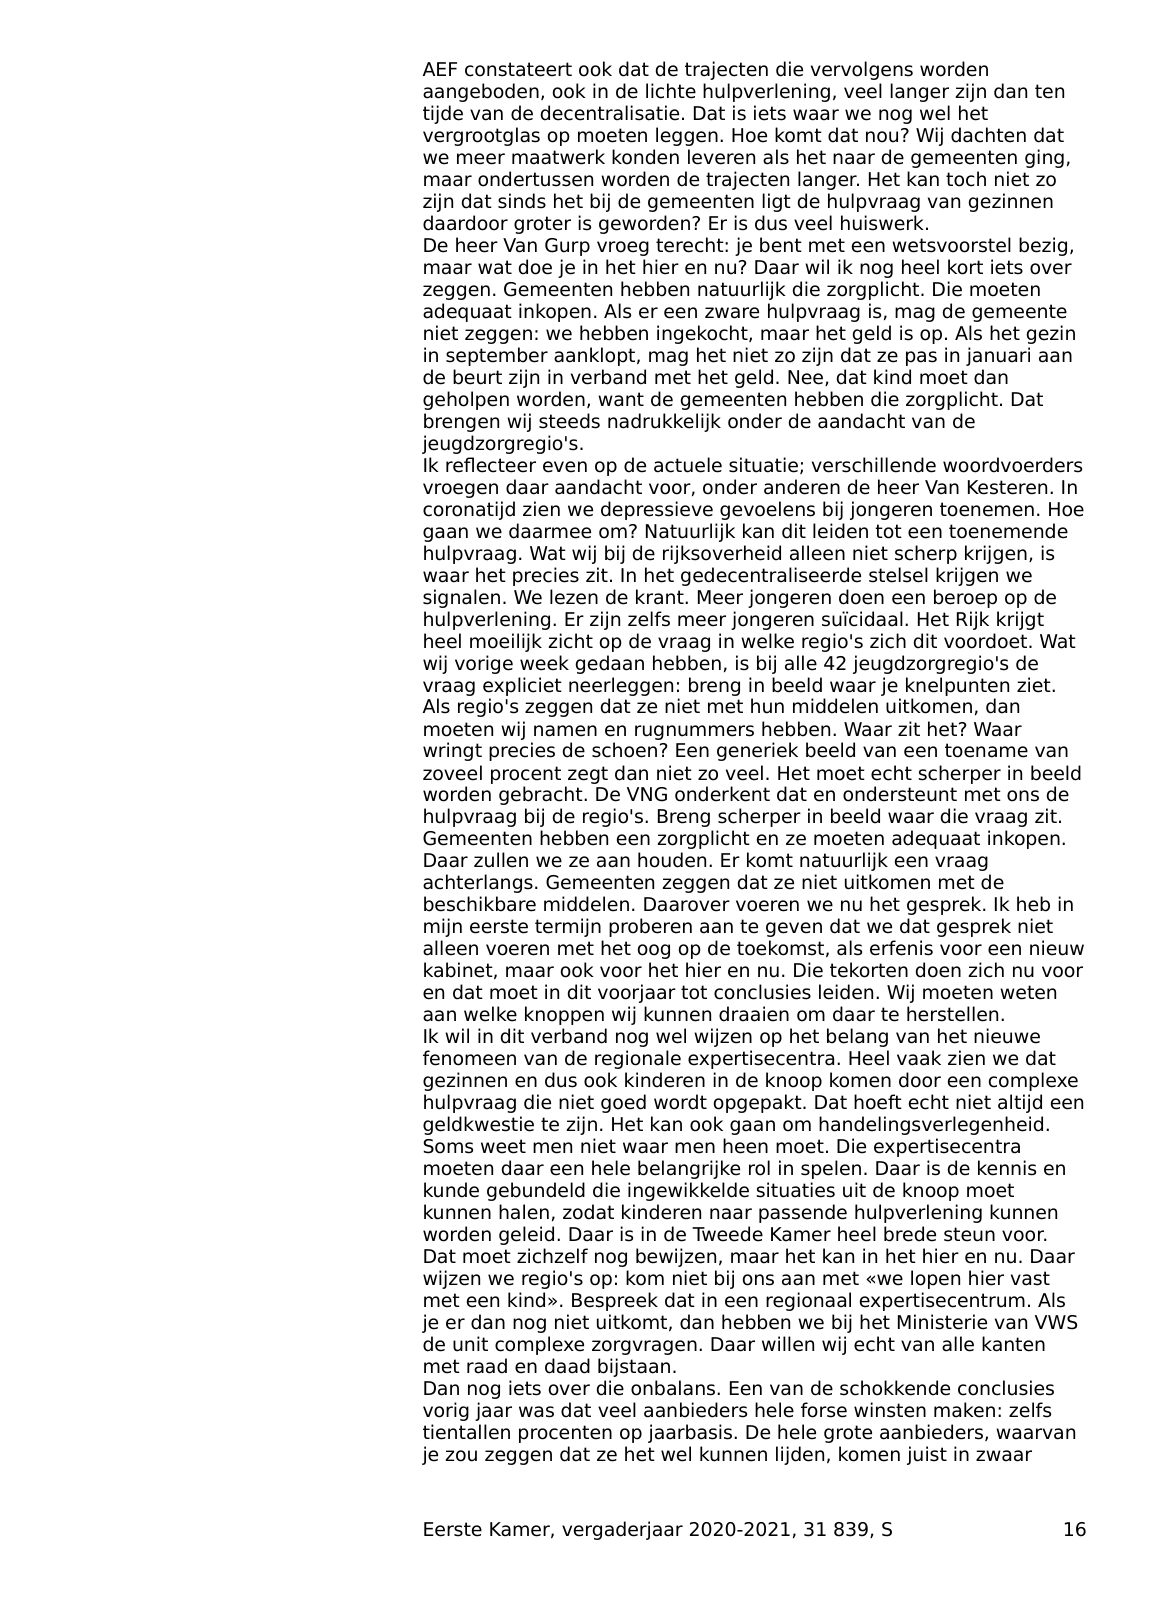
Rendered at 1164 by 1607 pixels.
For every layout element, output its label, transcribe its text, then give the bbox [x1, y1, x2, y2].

text Ik reflecteer even op de actuele situatie; verschillende woordvoerders vroegen daar aandacht voor, onder anderen de heer Van Kesteren. In coronatijd zien we depressieve gevoelens bij jongeren toenemen. Hoe gaan we daarmee om? Natuurlijk kan dit leiden tot een toenemende hulpvraag. Wat wij bij de rijksoverheid alleen niet scherp krijgen, is waar het precies zit. In het gedecentraliseerde stelsel krijgen we signalen. We lezen de krant. Meer jongeren doen een beroep op de hulpverlening. Er zijn zelfs meer jongeren suïcidaal. Het Rijk krijgt heel moeilijk zicht op de vraag in welke regio's zich dit voordoet. Wat wij vorige week gedaan hebben, is bij alle 42 jeugdzorgregio's de vraag expliciet neerleggen: breng in beeld waar je knelpunten ziet. Als regio's zeggen dat ze niet met hun middelen uitkomen, dan moeten wij namen en rugnummers hebben. Waar zit het? Waar wringt precies de schoen? Een generiek beeld van een toename van zoveel procent zegt dan niet zo veel. Het moet echt scherper in beeld worden gebracht. De VNG onderkent dat en ondersteunt met ons de hulpvraag bij de regio's. Breng scherper in beeld waar die vraag zit. Gemeenten hebben een zorgplicht en ze moeten adequaat inkopen. Daar zullen we ze aan houden. Er komt natuurlijk een vraag achterlangs. Gemeenten zeggen dat ze niet uitkomen met de beschikbare middelen. Daarover voeren we nu het gesprek. Ik heb in mijn eerste termijn proberen aan te geven dat we dat gesprek niet alleen voeren met het oog op de toekomst, als erfenis voor een nieuw kabinet, maar ook voor het hier en nu. Die tekorten doen zich nu voor en dat moet in dit voorjaar tot conclusies leiden. Wij moeten weten aan welke knoppen wij kunnen draaien om daar te herstellen. [422, 455, 1087, 1026]
text Dan nog iets over die onbalans. Een van de schokkende conclusies vorig jaar was dat veel aanbieders hele forse winsten maken: zelfs tientallen procenten op jaarbasis. De hele grote aanbieders, waarvan je zou zeggen dat ze het wel kunnen lijden, komen juist in zwaar [422, 1378, 1087, 1466]
text Ik wil in dit verband nog wel wijzen op het belang van het nieuwe fenomeen van de regionale expertisecentra. Heel vaak zien we dat gezinnen en dus ook kinderen in de knoop komen door een complexe hulpvraag die niet goed wordt opgepakt. Dat hoeft echt niet altijd een geldkwestie te zijn. Het kan ook gaan om handelingsverlegenheid. Soms weet men niet waar men heen moet. Die expertisecentra moeten daar een hele belangrijke rol in spelen. Daar is de kennis en kunde gebundeld die ingewikkelde situaties uit de knoop moet kunnen halen, zodat kinderen naar passende hulpverlening kunnen worden geleid. Daar is in de Tweede Kamer heel brede steun voor. Dat moet zichzelf nog bewijzen, maar het kan in het hier en nu. Daar wijzen we regio's op: kom niet bij ons aan met «we lopen hier vast met een kind». Bespreek dat in een regionaal expertisecentrum. Als je er dan nog niet uitkomt, dan hebben we bij het Ministerie van VWS de unit complexe zorgvragen. Daar willen wij echt van alle kanten met raad en daad bijstaan. [422, 1026, 1087, 1378]
text De heer Van Gurp vroeg terecht: je bent met een wetsvoorstel bezig, maar wat doe je in het hier en nu? Daar wil ik nog heel kort iets over zeggen. Gemeenten hebben natuurlijk die zorgplicht. Die moeten adequaat inkopen. Als er een zware hulpvraag is, mag de gemeente niet zeggen: we hebben ingekocht, maar het geld is op. Als het gezin in september aanklopt, mag het niet zo zijn dat ze pas in januari aan de beurt zijn in verband met het geld. Nee, dat kind moet dan geholpen worden, want de gemeenten hebben die zorgplicht. Dat brengen wij steeds nadrukkelijk onder de aandacht van de jeugdzorgregio's. [422, 235, 1087, 455]
text AEF constateert ook dat de trajecten die vervolgens worden aangeboden, ook in de lichte hulpverlening, veel langer zijn dan ten tijde van de decentralisatie. Dat is iets waar we nog wel het vergrootglas op moeten leggen. Hoe komt dat nou? Wij dachten dat we meer maatwerk konden leveren als het naar de gemeenten ging, maar ondertussen worden de trajecten langer. Het kan toch niet zo zijn dat sinds het bij de gemeenten ligt de hulpvraag van gezinnen daardoor groter is geworden? Er is dus veel huiswerk. [422, 59, 1087, 235]
